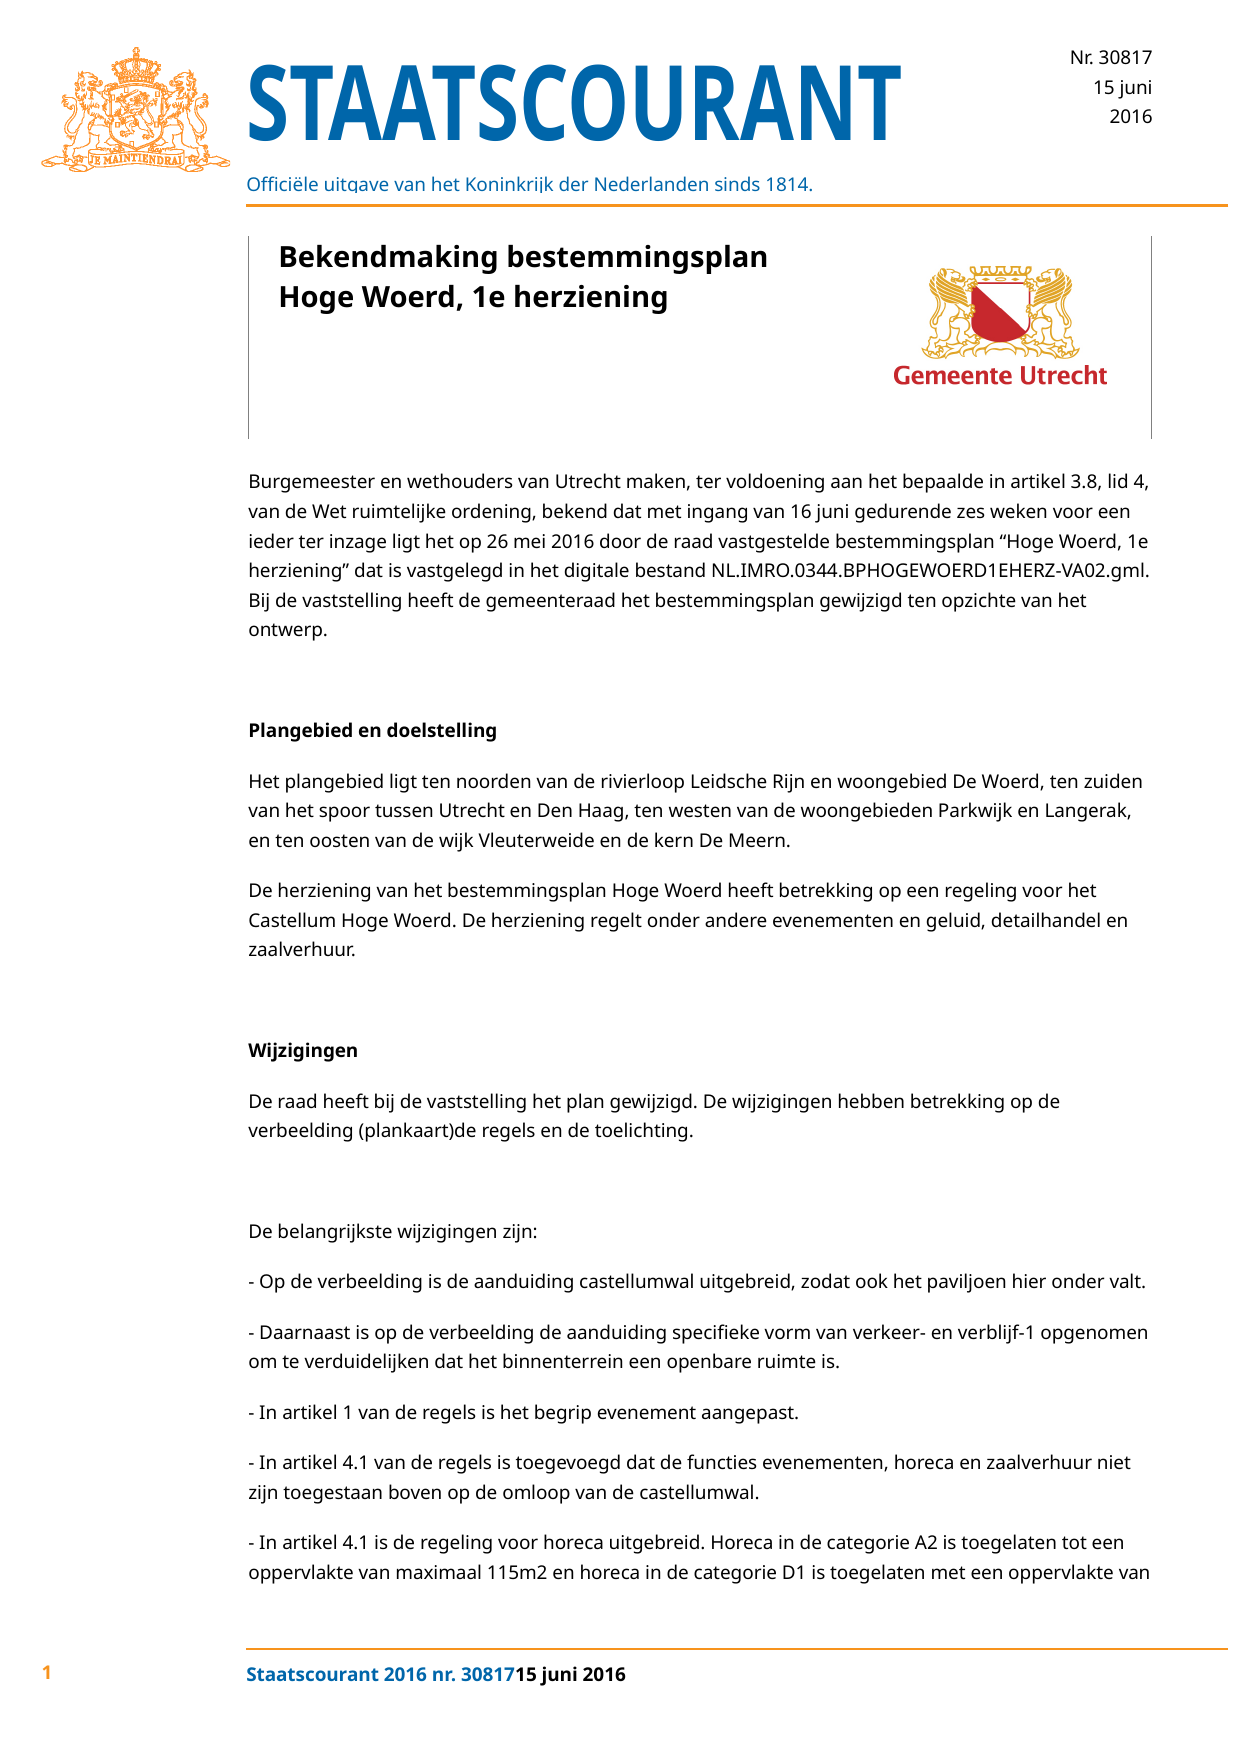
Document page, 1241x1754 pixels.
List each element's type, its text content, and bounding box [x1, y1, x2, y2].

picture [41, 47, 231, 172]
text Burgemeester en wethouders van Utrecht maken, ter voldoening aan het bepaalde in artikel 3.8, lid 4, van de Wet ruimtelijke ordening, bekend dat met ingang van 16 juni gedurende zes weken voor een ieder ter inzage ligt het op 26 mei 2016 door de raad vastgestelde bestemmingsplan “Hoge Woerd, 1e herziening” dat is vastgelegd in het digitale bestand NL.IMRO.0344.BPHOGEWOERD1EHERZ-VA02.gml. Bij de vaststelling heeft de gemeenteraad het bestemmingsplan gewijzigd ten opzichte van het ontwerp. [248, 469, 1152, 642]
text De raad heeft bij de vaststelling het plan gewijzigd. De wijzigingen hebben betrekking op de verbeelding (plankaart)de regels en de toelichting. [248, 1088, 1152, 1143]
text - In artikel 4.1 van de regels is toegevoegd dat de functies evenementen, horeca en zaalverhuur niet zijn toegestaan boven op de omloop van de castellumwal. [248, 1449, 1152, 1505]
text Wijzigingen [248, 1037, 1152, 1063]
table_header [1119, 236, 1151, 413]
text Plangebied en doelstelling [248, 717, 1152, 743]
text Het plangebied ligt ten noorden van de rivierloop Leidsche Rijn en woongebied De Woerd, ten zuiden van het spoor tussen Utrecht en Den Haag, ten westen van de woongebieden Parkwijk en Langerak, en ten oosten van de wijk Vleuterweide en de kern De Meern. [248, 768, 1152, 853]
text - In artikel 1 van de regels is het begrip evenement aangepast. [248, 1399, 1152, 1425]
text - Op de verbeelding is de aanduiding castellumwal uitgebreid, zodat ook het paviljoen hier onder valt. [248, 1269, 1152, 1294]
picture [882, 236, 1119, 414]
text De belangrijkste wijzigingen zijn: [248, 1218, 1152, 1244]
text - Daarnaast is op de verbeelding de aanduiding specifieke vorm van verkeer- en verblijf-1 opgenomen om te verduidelijken dat het binnenterrein een openbare ruimte is. [248, 1319, 1152, 1374]
table_header [850, 236, 882, 413]
table_header [850, 414, 1151, 439]
table_header Bekendmaking bestemmingsplan Hoge Woerd, 1e herziening [249, 236, 850, 439]
text - In artikel 4.1 is de regeling voor horeca uitgebreid. Horeca in de categorie A2 is toegelaten tot een oppervlakte van maximaal 115m2 en horeca in de categorie D1 is toegelaten met een oppervlakte van [248, 1529, 1152, 1585]
text De herziening van het bestemmingsplan Hoge Woerd heeft betrekking op een regeling voor het Castellum Hoge Woerd. De herziening regelt onder andere evenementen en geluid, detailhandel en zaalverhuur. [248, 877, 1152, 962]
